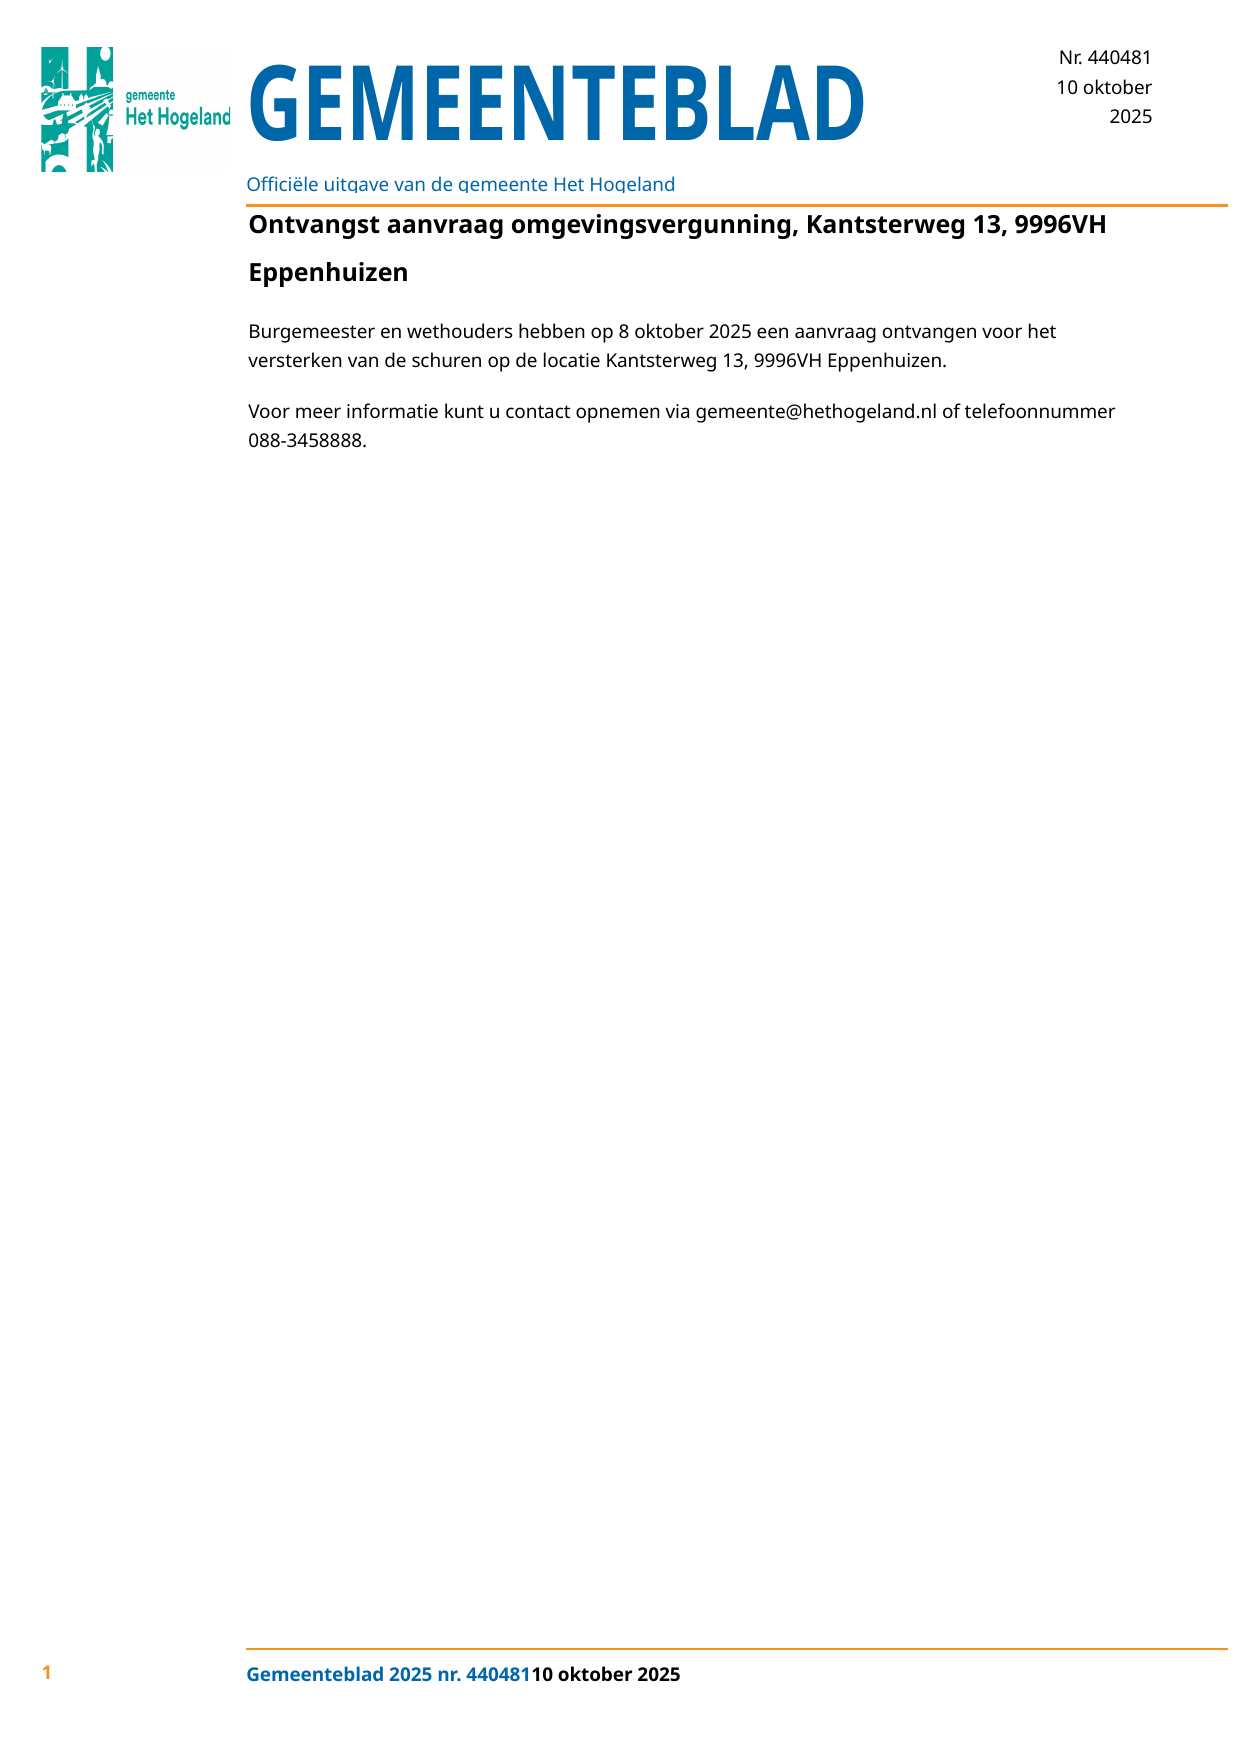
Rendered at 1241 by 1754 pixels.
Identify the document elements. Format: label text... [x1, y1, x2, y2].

text Burgemeester en wethouders hebben op 8 oktober 2025 een aanvraag ontvangen voor het versterken van de schuren op de locatie Kantsterweg 13, 9996VH Eppenhuizen. [248, 318, 1152, 373]
text Ontvangst aanvraag omgevingsvergunning, Kantsterweg 13, 9996VH Eppenhuizen [248, 207, 1152, 288]
picture [41, 47, 231, 172]
text Voor meer informatie kunt u contact opnemen via gemeente@hethogeland.nl of telefoonnummer 088-3458888. [248, 398, 1152, 453]
